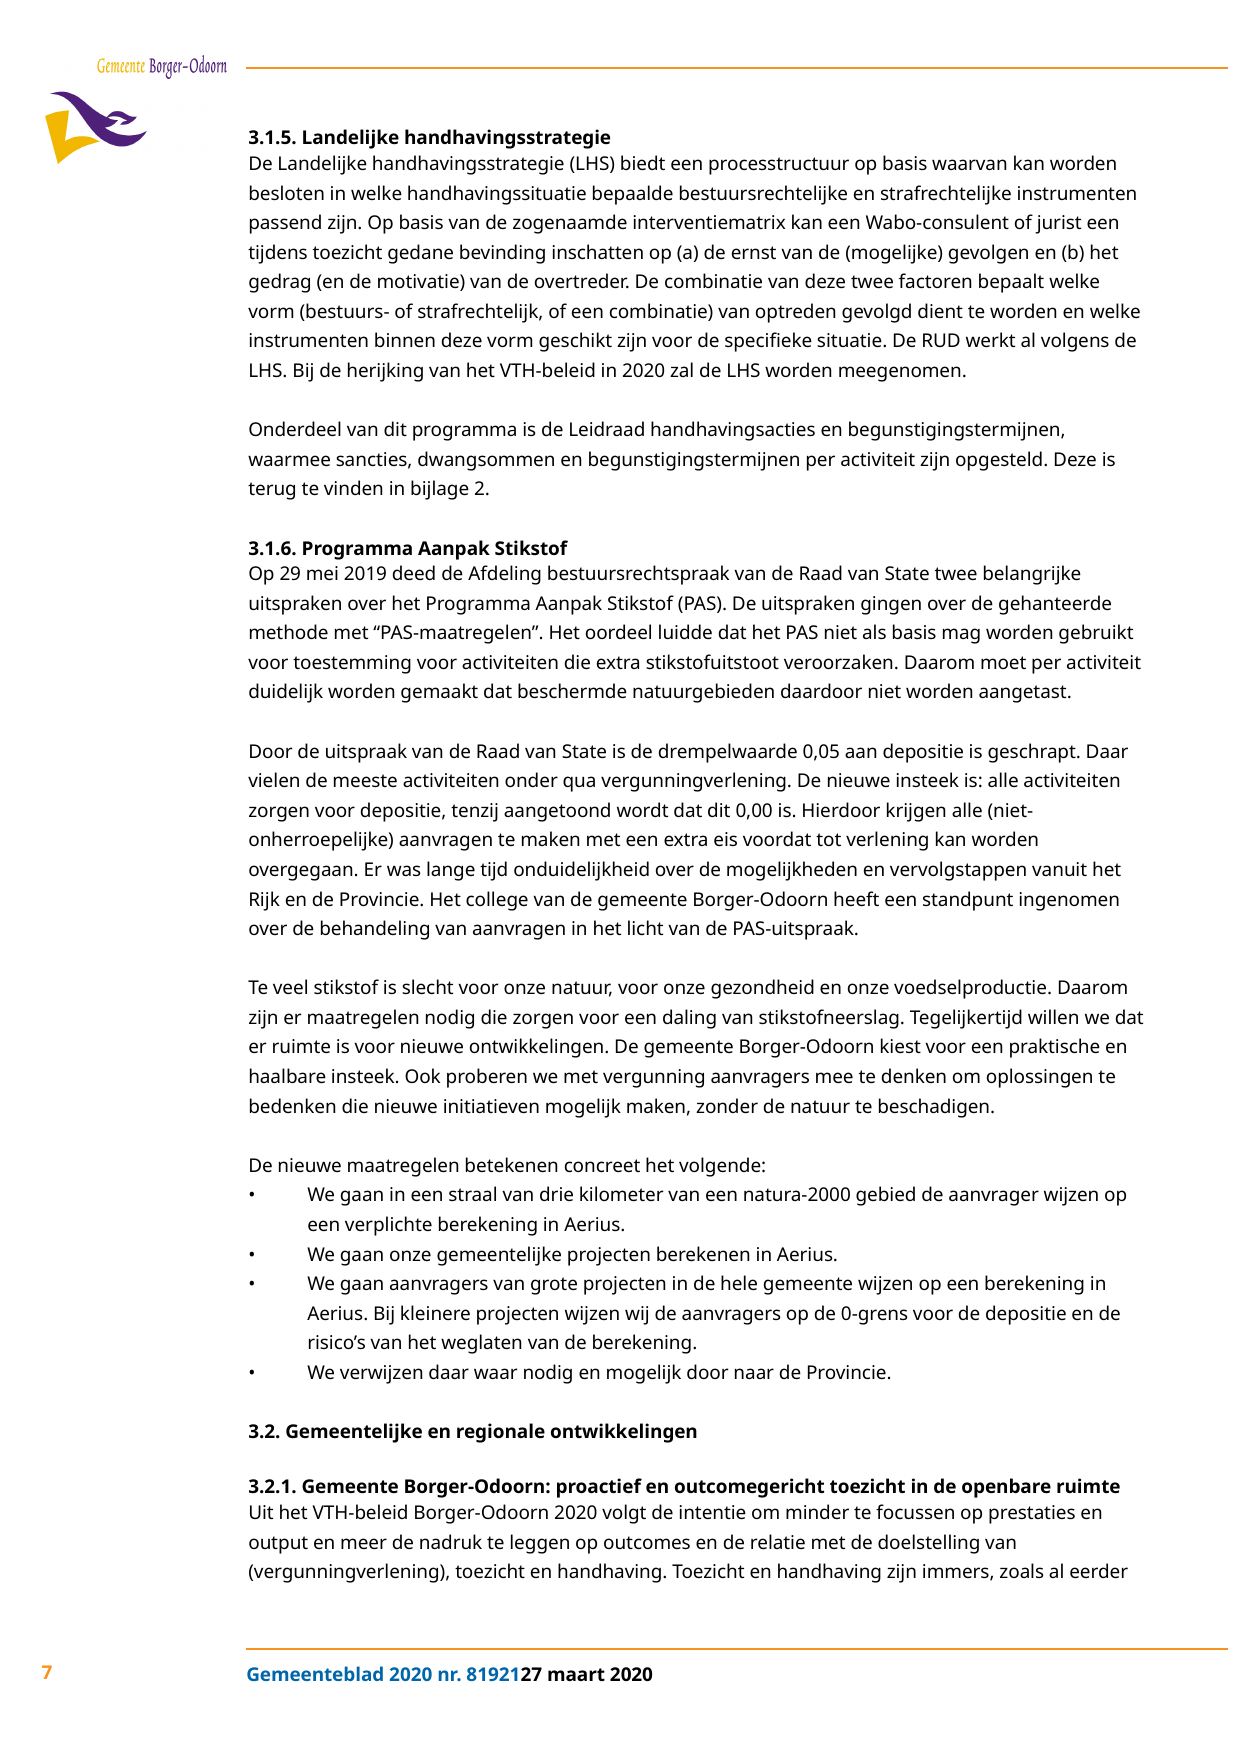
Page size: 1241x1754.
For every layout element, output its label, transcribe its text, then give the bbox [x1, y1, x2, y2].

text Onderdeel van dit programma is de Leidraad handhavingsacties en begunstigingstermijnen, waarmee sancties, dwangsommen en begunstigingstermijnen per activiteit zijn opgesteld. Deze is terug te vinden in bijlage 2. [248, 416, 1152, 501]
text Te veel stikstof is slecht voor onze natuur, voor onze gezondheid en onze voedselproductie. Daarom zijn er maatregelen nodig die zorgen voor een daling van stikstofneerslag. Tegelijkertijd willen we dat er ruimte is voor nieuwe ontwikkelingen. De gemeente Borger-Odoorn kiest voor een praktische en haalbare insteek. Ook proberen we met vergunning aanvragers mee te denken om oplossingen te bedenken die nieuwe initiatieven mogelijk maken, zonder de natuur te beschadigen. [248, 974, 1152, 1119]
text Uit het VTH-beleid Borger-Odoorn 2020 volgt de intentie om minder te focussen op prestaties en output en meer de nadruk te leggen op outcomes en de relatie met de doelstelling van (vergunningverlening), toezicht en handhaving. Toezicht en handhaving zijn immers, zoals al eerder [248, 1499, 1152, 1584]
text De nieuwe maatregelen betekenen concreet het volgende: [248, 1152, 1152, 1178]
list We verwijzen daar waar nodig en mogelijk door naar de Provincie. [248, 1359, 1152, 1385]
text De Landelijke handhavingsstrategie (LHS) biedt een processtructuur op basis waarvan kan worden besloten in welke handhavingssituatie bepaalde bestuursrechtelijke en strafrechtelijke instrumenten passend zijn. Op basis van de zogenaamde interventiematrix kan een Wabo-consulent of jurist een tijdens toezicht gedane bevinding inschatten op (a) de ernst van de (mogelijke) gevolgen en (b) het gedrag (en de motivatie) van de overtreder. De combinatie van deze twee factoren bepaalt welke vorm (bestuurs- of strafrechtelijk, of een combinatie) van optreden gevolgd dient te worden en welke instrumenten binnen deze vorm geschikt zijn voor de specifieke situatie. De RUD werkt al volgens de LHS. Bij de herijking van het VTH-beleid in 2020 zal de LHS worden meegenomen. [248, 150, 1152, 383]
text 3.1.5. Landelijke handhavingsstrategie [248, 124, 1152, 150]
text 3.2. Gemeentelijke en regionale ontwikkelingen [248, 1418, 1152, 1444]
text 3.2.1. Gemeente Borger-Odoorn: proactief en outcomegericht toezicht in de openbare ruimte [248, 1474, 1152, 1499]
text Door de uitspraak van de Raad van State is de drempelwaarde 0,05 aan depositie is geschrapt. Daar vielen de meeste activiteiten onder qua vergunningverlening. De nieuwe insteek is: alle activiteiten zorgen voor depositie, tenzij aangetoond wordt dat dit 0,00 is. Hierdoor krijgen alle (niet-onherroepelijke) aanvragen te maken met een extra eis voordat tot verlening kan worden overgegaan. Er was lange tijd onduidelijkheid over de mogelijkheden en vervolgstappen vanuit het Rijk en de Provincie. Het college van de gemeente Borger-Odoorn heeft een standpunt ingenomen over de behandeling van aanvragen in het licht van de PAS-uitspraak. [248, 738, 1152, 941]
picture [41, 47, 231, 172]
text 3.1.6. Programma Aanpak Stikstof [248, 535, 1152, 560]
list We gaan in een straal van drie kilometer van een natura-2000 gebied de aanvrager wijzen op een verplichte berekening in Aerius. [248, 1182, 1152, 1237]
text Op 29 mei 2019 deed de Afdeling bestuursrechtspraak van de Raad van State twee belangrijke uitspraken over het Programma Aanpak Stikstof (PAS). De uitspraken gingen over de gehanteerde methode met “PAS-maatregelen”. Het oordeel luidde dat het PAS niet als basis mag worden gebruikt voor toestemming voor activiteiten die extra stikstofuitstoot veroorzaken. Daarom moet per activiteit duidelijk worden gemaakt dat beschermde natuurgebieden daardoor niet worden aangetast. [248, 560, 1152, 704]
list We gaan onze gemeentelijke projecten berekenen in Aerius. [248, 1241, 1152, 1267]
list We gaan aanvragers van grote projecten in de hele gemeente wijzen op een berekening in Aerius. Bij kleinere projecten wijzen wij de aanvragers op de 0-grens voor de depositie en de risico’s van het weglaten van de berekening. [248, 1270, 1152, 1355]
